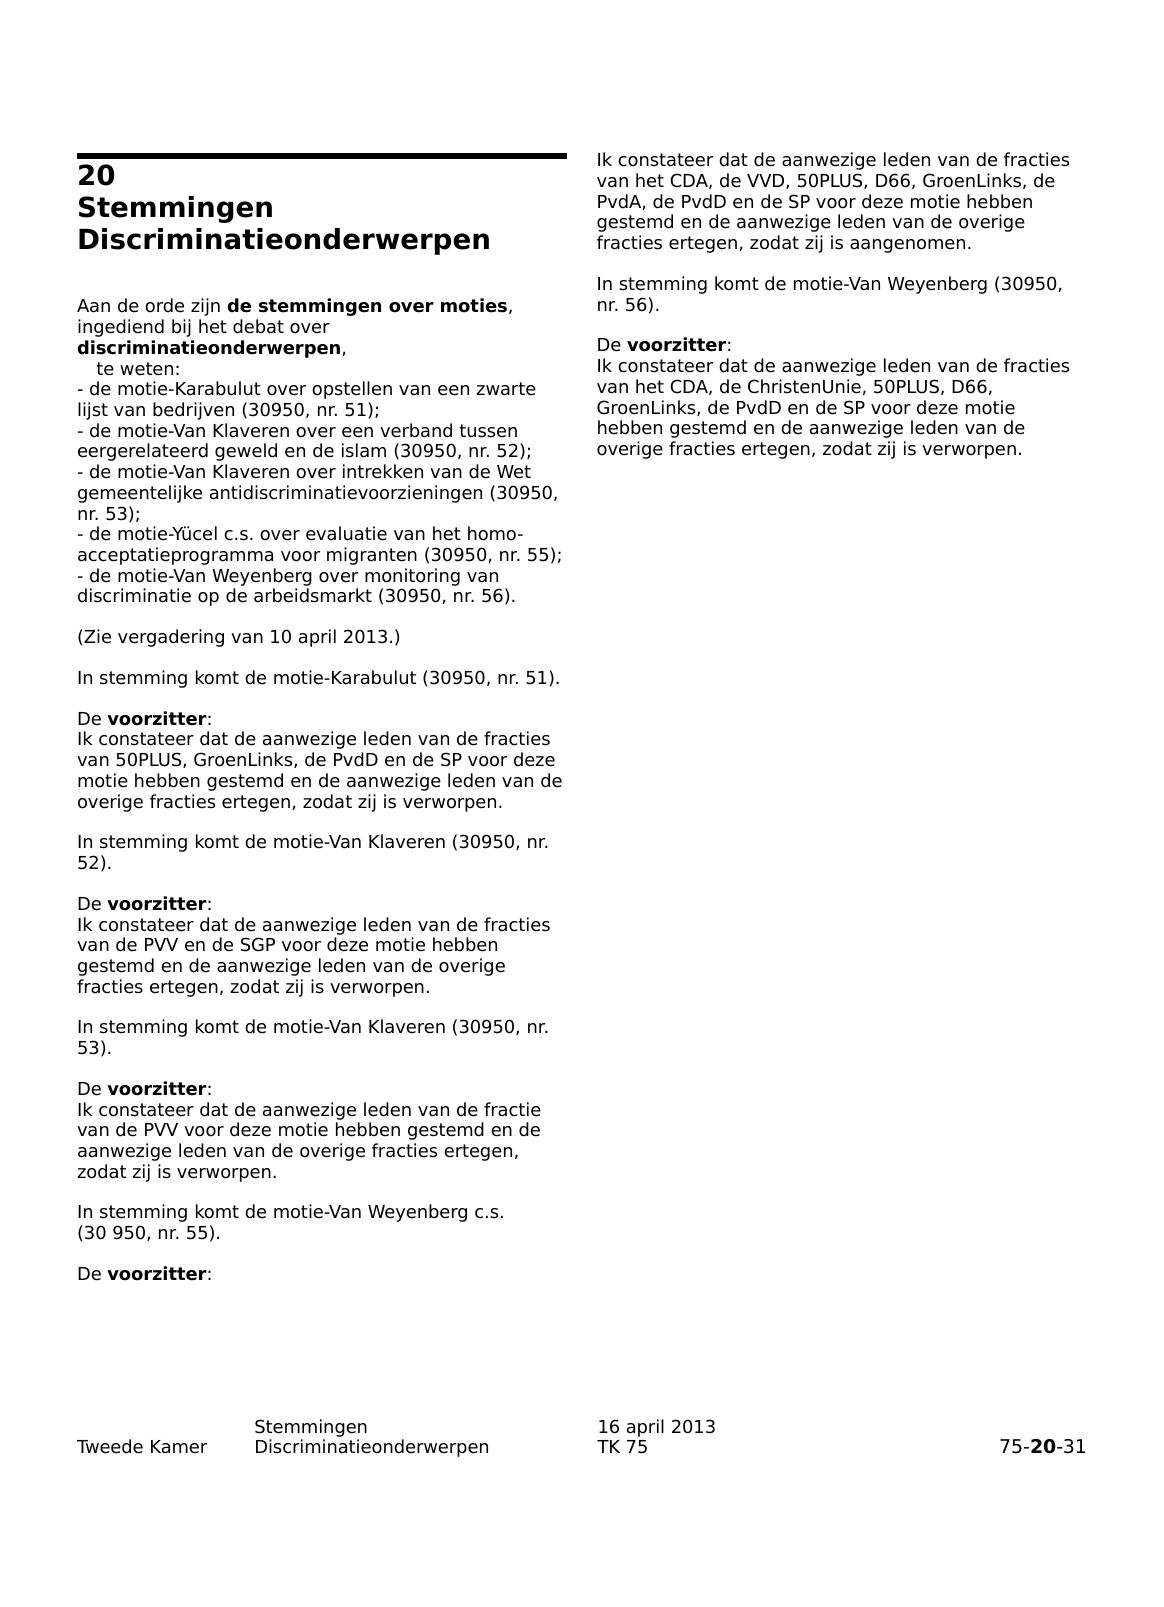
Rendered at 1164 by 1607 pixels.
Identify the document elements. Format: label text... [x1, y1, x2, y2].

text - de motie-Van Weyenberg over monitoring van discriminatie op de arbeidsmarkt (30950, nr. 56). [77, 566, 567, 607]
text Ik constateer dat de aanwezige leden van de fracties van het CDA, de VVD, 50PLUS, D66, GroenLinks, de PvdA, de PvdD en de SP voor deze motie hebben gestemd en de aanwezige leden van de overige fracties ertegen, zodat zij is aangenomen. [596, 150, 1087, 254]
text In stemming komt de motie-Van Weyenberg (30950, nr. 56). [596, 274, 1087, 315]
text Ik constateer dat de aanwezige leden van de fracties van het CDA, de ChristenUnie, 50PLUS, D66, GroenLinks, de PvdD en de SP voor deze motie hebben gestemd en de aanwezige leden van de overige fracties ertegen, zodat zij is verworpen. [596, 356, 1087, 460]
text De voorzitter: [77, 708, 567, 729]
text Ik constateer dat de aanwezige leden van de fracties van de PVV en de SGP voor deze motie hebben gestemd en de aanwezige leden van de overige fracties ertegen, zodat zij is verworpen. [77, 914, 567, 997]
text De voorzitter: [77, 1264, 567, 1284]
text De voorzitter: [596, 335, 1087, 356]
text In stemming komt de motie-Van Klaveren (30950, nr. 52). [77, 832, 567, 874]
text - de motie-Karabulut over opstellen van een zwarte lijst van bedrijven (30950, nr. 51); [77, 379, 567, 421]
text (Zie vergadering van 10 april 2013.) [77, 627, 567, 648]
text De voorzitter: [77, 1079, 567, 1099]
text - de motie-Yücel c.s. over evaluatie van het homo-acceptatieprogramma voor migranten (30950, nr. 55); [77, 524, 567, 566]
text In stemming komt de motie-Karabulut (30950, nr. 51). [77, 668, 567, 688]
text Aan de orde zijn de stemmingen over moties, ingediend bij het debat over discriminatieonderwerpen, [77, 296, 567, 358]
title 20 Stemmingen Discriminatieonderwerpen [77, 159, 567, 256]
text In stemming komt de motie-Van Weyenberg c.s. (30 950, nr. 55). [77, 1202, 567, 1244]
text De voorzitter: [77, 894, 567, 914]
text In stemming komt de motie-Van Klaveren (30950, nr. 53). [77, 1017, 567, 1059]
text te weten: [77, 358, 567, 379]
text - de motie-Van Klaveren over intrekken van de Wet gemeentelijke antidiscriminatievoorzieningen (30950, nr. 53); [77, 462, 567, 524]
text Ik constateer dat de aanwezige leden van de fracties van 50PLUS, GroenLinks, de PvdD en de SP voor deze motie hebben gestemd en de aanwezige leden van de overige fracties ertegen, zodat zij is verworpen. [77, 729, 567, 812]
text - de motie-Van Klaveren over een verband tussen eergerelateerd geweld en de islam (30950, nr. 52); [77, 421, 567, 462]
text Ik constateer dat de aanwezige leden van de fractie van de PVV voor deze motie hebben gestemd en de aanwezige leden van de overige fracties ertegen, zodat zij is verworpen. [77, 1099, 567, 1182]
